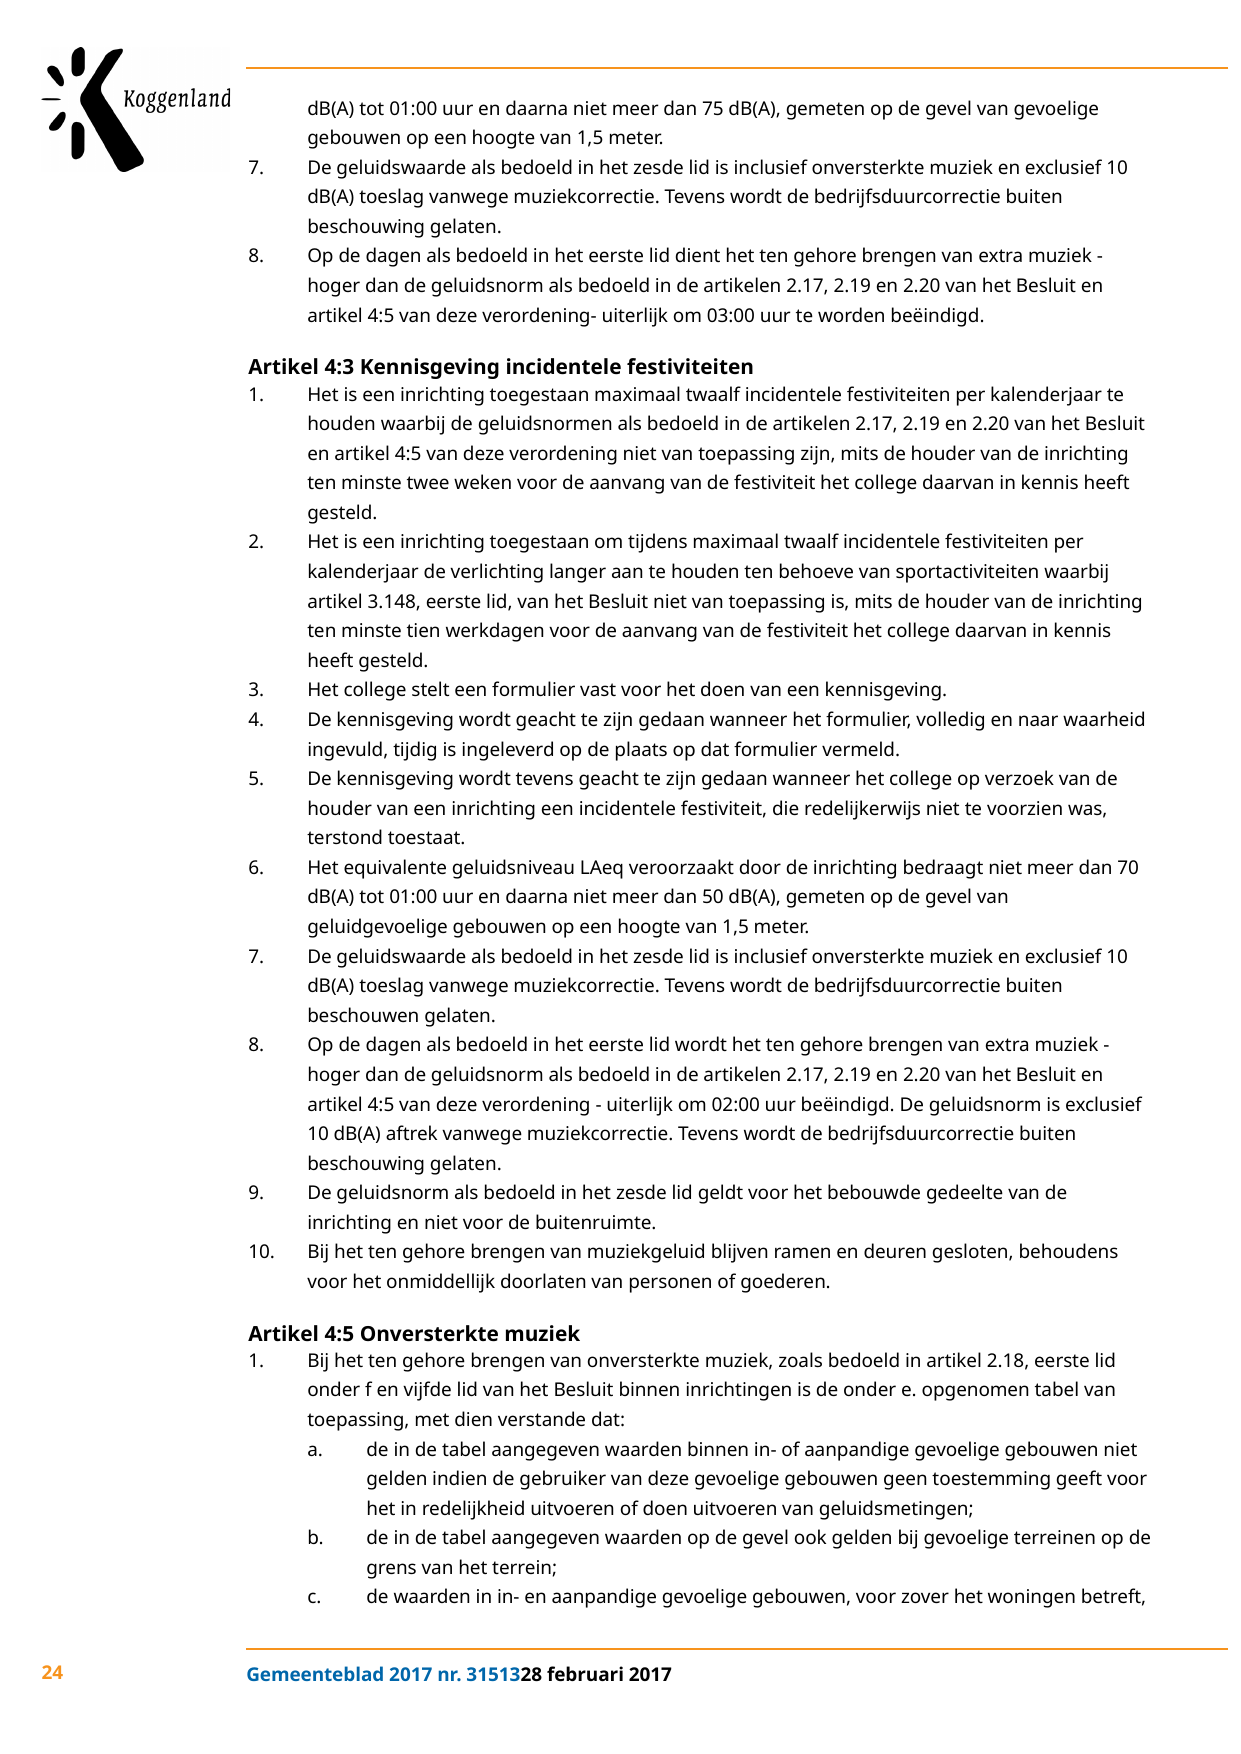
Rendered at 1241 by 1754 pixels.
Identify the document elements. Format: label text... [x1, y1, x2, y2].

list de waarden in in- en aanpandige gevoelige gebouwen, voor zover het woningen betreft, [307, 1584, 1152, 1609]
list de in de tabel aangegeven waarden op de gevel ook gelden bij gevoelige terreinen op de grens van het terrein; [307, 1524, 1152, 1580]
list Het college stelt een formulier vast voor het doen van een kennisgeving. [248, 677, 1152, 702]
list Bij het ten gehore brengen van onversterkte muziek, zoals bedoeld in artikel 2.18, eerste lid onder f en vijfde lid van het Besluit binnen inrichtingen is de onder e. opgenomen tabel van toepassing, met dien verstande dat: [248, 1347, 1152, 1432]
list Het is een inrichting toegestaan maximaal twaalf incidentele festiviteiten per kalenderjaar te houden waarbij de geluidsnormen als bedoeld in de artikelen 2.17, 2.19 en 2.20 van het Besluit en artikel 4:5 van deze verordening niet van toepassing zijn, mits de houder van de inrichting ten minste twee weken voor de aanvang van de festiviteit het college daarvan in kennis heeft gesteld. [248, 381, 1152, 525]
list De kennisgeving wordt tevens geacht te zijn gedaan wanneer het college op verzoek van de houder van een inrichting een incidentele festiviteit, die redelijkerwijs niet te voorzien was, terstond toestaat. [248, 765, 1152, 850]
list dB(A) tot 01:00 uur en daarna niet meer dan 75 dB(A), gemeten op de gevel van gevoelige gebouwen op een hoogte van 1,5 meter. [248, 95, 1152, 150]
list De geluidswaarde als bedoeld in het zesde lid is inclusief onversterkte muziek en exclusief 10 dB(A) toeslag vanwege muziekcorrectie. Tevens wordt de bedrijfsduurcorrectie buiten beschouwen gelaten. [248, 943, 1152, 1028]
list de in de tabel aangegeven waarden binnen in- of aanpandige gevoelige gebouwen niet gelden indien de gebruiker van deze gevoelige gebouwen geen toestemming geeft voor het in redelijkheid uitvoeren of doen uitvoeren van geluidsmetingen; [307, 1436, 1152, 1521]
list De geluidswaarde als bedoeld in het zesde lid is inclusief onversterkte muziek en exclusief 10 dB(A) toeslag vanwege muziekcorrectie. Tevens wordt de bedrijfsduurcorrectie buiten beschouwing gelaten. [248, 154, 1152, 239]
list De geluidsnorm als bedoeld in het zesde lid geldt voor het bebouwde gedeelte van de inrichting en niet voor de buitenruimte. [248, 1179, 1152, 1235]
text Artikel 4:3 Kennisgeving incidentele festiviteiten [248, 352, 1152, 381]
list Bij het ten gehore brengen van muziekgeluid blijven ramen en deuren gesloten, behoudens voor het onmiddellijk doorlaten van personen of goederen. [248, 1239, 1152, 1294]
list Op de dagen als bedoeld in het eerste lid wordt het ten gehore brengen van extra muziek - hoger dan de geluidsnorm als bedoeld in de artikelen 2.17, 2.19 en 2.20 van het Besluit en artikel 4:5 van deze verordening - uiterlijk om 02:00 uur beëindigd. De geluidsnorm is exclusief 10 dB(A) aftrek vanwege muziekcorrectie. Tevens wordt de bedrijfsduurcorrectie buiten beschouwing gelaten. [248, 1032, 1152, 1176]
list Op de dagen als bedoeld in het eerste lid dient het ten gehore brengen van extra muziek - hoger dan de geluidsnorm als bedoeld in de artikelen 2.17, 2.19 en 2.20 van het Besluit en artikel 4:5 van deze verordening- uiterlijk om 03:00 uur te worden beëindigd. [248, 243, 1152, 328]
picture [41, 47, 231, 172]
list De kennisgeving wordt geacht te zijn gedaan wanneer het formulier, volledig en naar waarheid ingevuld, tijdig is ingeleverd op de plaats op dat formulier vermeld. [248, 706, 1152, 761]
list Het is een inrichting toegestaan om tijdens maximaal twaalf incidentele festiviteiten per kalenderjaar de verlichting langer aan te houden ten behoeve van sportactiviteiten waarbij artikel 3.148, eerste lid, van het Besluit niet van toepassing is, mits de houder van de inrichting ten minste tien werkdagen voor de aanvang van de festiviteit het college daarvan in kennis heeft gesteld. [248, 529, 1152, 673]
list Het equivalente geluidsniveau LAeq veroorzaakt door de inrichting bedraagt niet meer dan 70 dB(A) tot 01:00 uur en daarna niet meer dan 50 dB(A), gemeten op de gevel van geluidgevoelige gebouwen op een hoogte van 1,5 meter. [248, 854, 1152, 939]
text Artikel 4:5 Onversterkte muziek [248, 1319, 1152, 1347]
